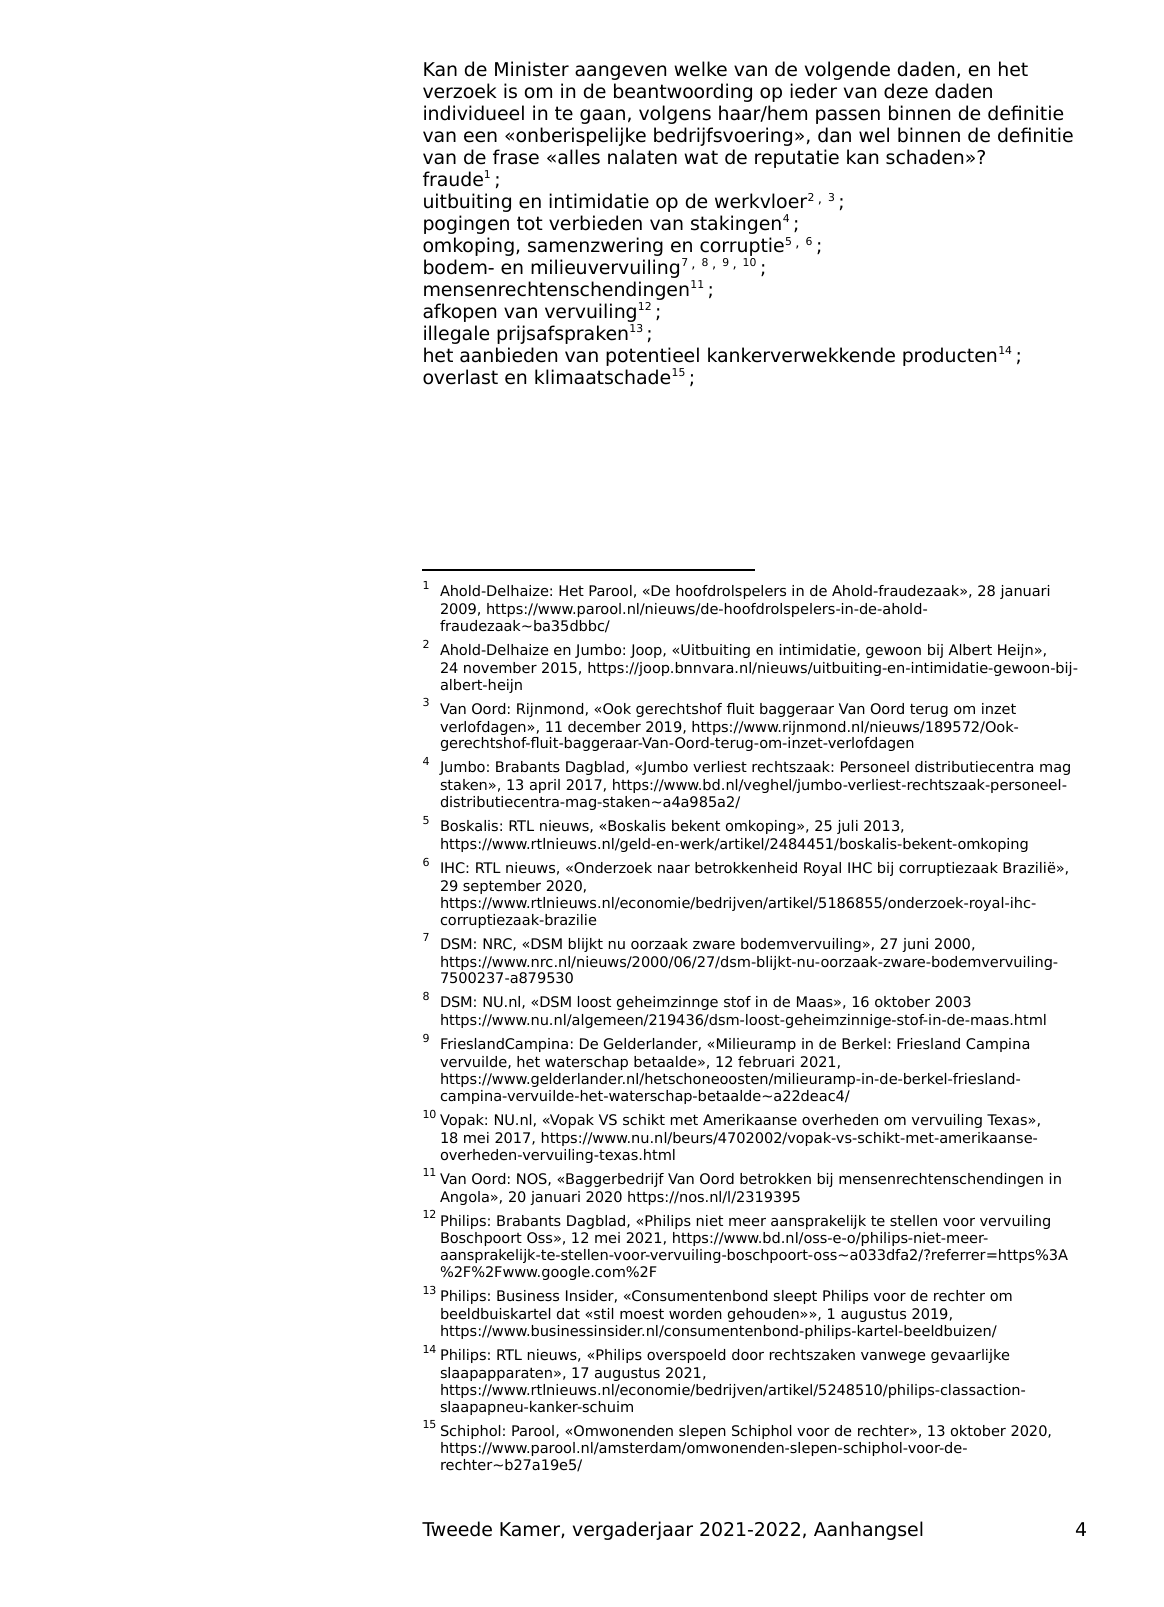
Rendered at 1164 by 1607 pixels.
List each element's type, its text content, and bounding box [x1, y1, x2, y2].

text Ahold-Delhaize en Jumbo: Joop, «Uitbuiting en intimidatie, gewoon bij Albert Heijn», 24 november 2015, https://joop.bnnvara.nl/nieuws/uitbuiting-en-intimidatie-gewoon-bij-albert-heijn [422, 638, 1087, 694]
text mensenrechtenschendingen; [422, 279, 1087, 301]
text pogingen tot verbieden van stakingen; [422, 213, 1087, 235]
text FrieslandCampina: De Gelderlander, «Milieuramp in de Berkel: Friesland Campina vervuilde, het waterschap betaalde», 12 februari 2021, https://www.gelderlander.nl/hetschoneoosten/milieuramp-in-de-berkel-friesland-campina-vervuilde-het-waterschap-betaalde~a22deac4/ [422, 1032, 1087, 1105]
text Ahold-Delhaize: Het Parool, «De hoofdrolspelers in de Ahold-fraudezaak», 28 januari 2009, https://www.parool.nl/nieuws/de-hoofdrolspelers-in-de-ahold-fraudezaak~ba35dbbc/ [422, 579, 1087, 635]
text fraude; [422, 169, 1087, 191]
text Kan de Minister aangeven welke van de volgende daden, en het verzoek is om in de beantwoording op ieder van deze daden individueel in te gaan, volgens haar/hem passen binnen de definitie van een «onberispelijke bedrijfsvoering», dan wel binnen de definitie van de frase «alles nalaten wat de reputatie kan schaden»? [422, 59, 1087, 169]
text het aanbieden van potentieel kankerverwekkende producten; [422, 345, 1087, 367]
text Vopak: NU.nl, «Vopak VS schikt met Amerikaanse overheden om vervuiling Texas», 18 mei 2017, https://www.nu.nl/beurs/4702002/vopak-vs-schikt-met-amerikaanse-overheden-vervuiling-texas.html [422, 1108, 1087, 1164]
text omkoping, samenzwering en corruptie, ; [422, 235, 1087, 257]
text Boskalis: RTL nieuws, «Boskalis bekent omkoping», 25 juli 2013, https://www.rtlnieuws.nl/geld-en-werk/artikel/2484451/boskalis-bekent-omkoping [422, 814, 1087, 853]
text Philips: Business Insider, «Consumentenbond sleept Philips voor de rechter om beeldbuiskartel dat «stil moest worden gehouden»», 1 augustus 2019, https://www.businessinsider.nl/consumentenbond-philips-kartel-beeldbuizen/ [422, 1284, 1087, 1340]
text afkopen van vervuiling; [422, 301, 1087, 323]
text Philips: RTL nieuws, «Philips overspoeld door rechtszaken vanwege gevaarlijke slaapapparaten», 17 augustus 2021, https://www.rtlnieuws.nl/economie/bedrijven/artikel/5248510/philips-classaction-slaapapneu-kanker-schuim [422, 1343, 1087, 1416]
text Van Oord: Rijnmond, «Ook gerechtshof fluit baggeraar Van Oord terug om inzet verlofdagen», 11 december 2019, https://www.rijnmond.nl/nieuws/189572/Ook-gerechtshof-fluit-baggeraar-Van-Oord-terug-om-inzet-verlofdagen [422, 697, 1087, 752]
text bodem- en milieuvervuiling, , , ; [422, 257, 1087, 279]
text IHC: RTL nieuws, «Onderzoek naar betrokkenheid Royal IHC bij corruptiezaak Brazilië», 29 september 2020, https://www.rtlnieuws.nl/economie/bedrijven/artikel/5186855/onderzoek-royal-ihc-corruptiezaak-brazilie [422, 856, 1087, 929]
text Van Oord: NOS, «Baggerbedrijf Van Oord betrokken bij mensenrechtenschendingen in Angola», 20 januari 2020 https://nos.nl/l/2319395 [422, 1167, 1087, 1206]
text overlast en klimaatschade; [422, 367, 1087, 389]
text Philips: Brabants Dagblad, «Philips niet meer aansprakelijk te stellen voor vervuiling Boschpoort Oss», 12 mei 2021, https://www.bd.nl/oss-e-o/philips-niet-meer-aansprakelijk-te-stellen-voor-vervuiling-boschpoort-oss~a033dfa2/?referrer=https%3A%2F%2Fwww.google.com%2F [422, 1208, 1087, 1281]
text DSM: NU.nl, «DSM loost geheimzinnge stof in de Maas», 16 oktober 2003 https://www.nu.nl/algemeen/219436/dsm-loost-geheimzinnige-stof-in-de-maas.html [422, 990, 1087, 1029]
text illegale prijsafspraken; [422, 323, 1087, 345]
text uitbuiting en intimidatie op de werkvloer, ; [422, 191, 1087, 213]
text DSM: NRC, «DSM blijkt nu oorzaak zware bodemvervuiling», 27 juni 2000, https://www.nrc.nl/nieuws/2000/06/27/dsm-blijkt-nu-oorzaak-zware-bodemvervuiling-7500237-a879530 [422, 932, 1087, 987]
text Jumbo: Brabants Dagblad, «Jumbo verliest rechtszaak: Personeel distributiecentra mag staken», 13 april 2017, https://www.bd.nl/veghel/jumbo-verliest-rechtszaak-personeel-distributiecentra-mag-staken~a4a985a2/ [422, 755, 1087, 811]
text Schiphol: Parool, «Omwonenden slepen Schiphol voor de rechter», 13 oktober 2020, https://www.parool.nl/amsterdam/omwonenden-slepen-schiphol-voor-de-rechter~b27a19e5/ [422, 1418, 1087, 1474]
